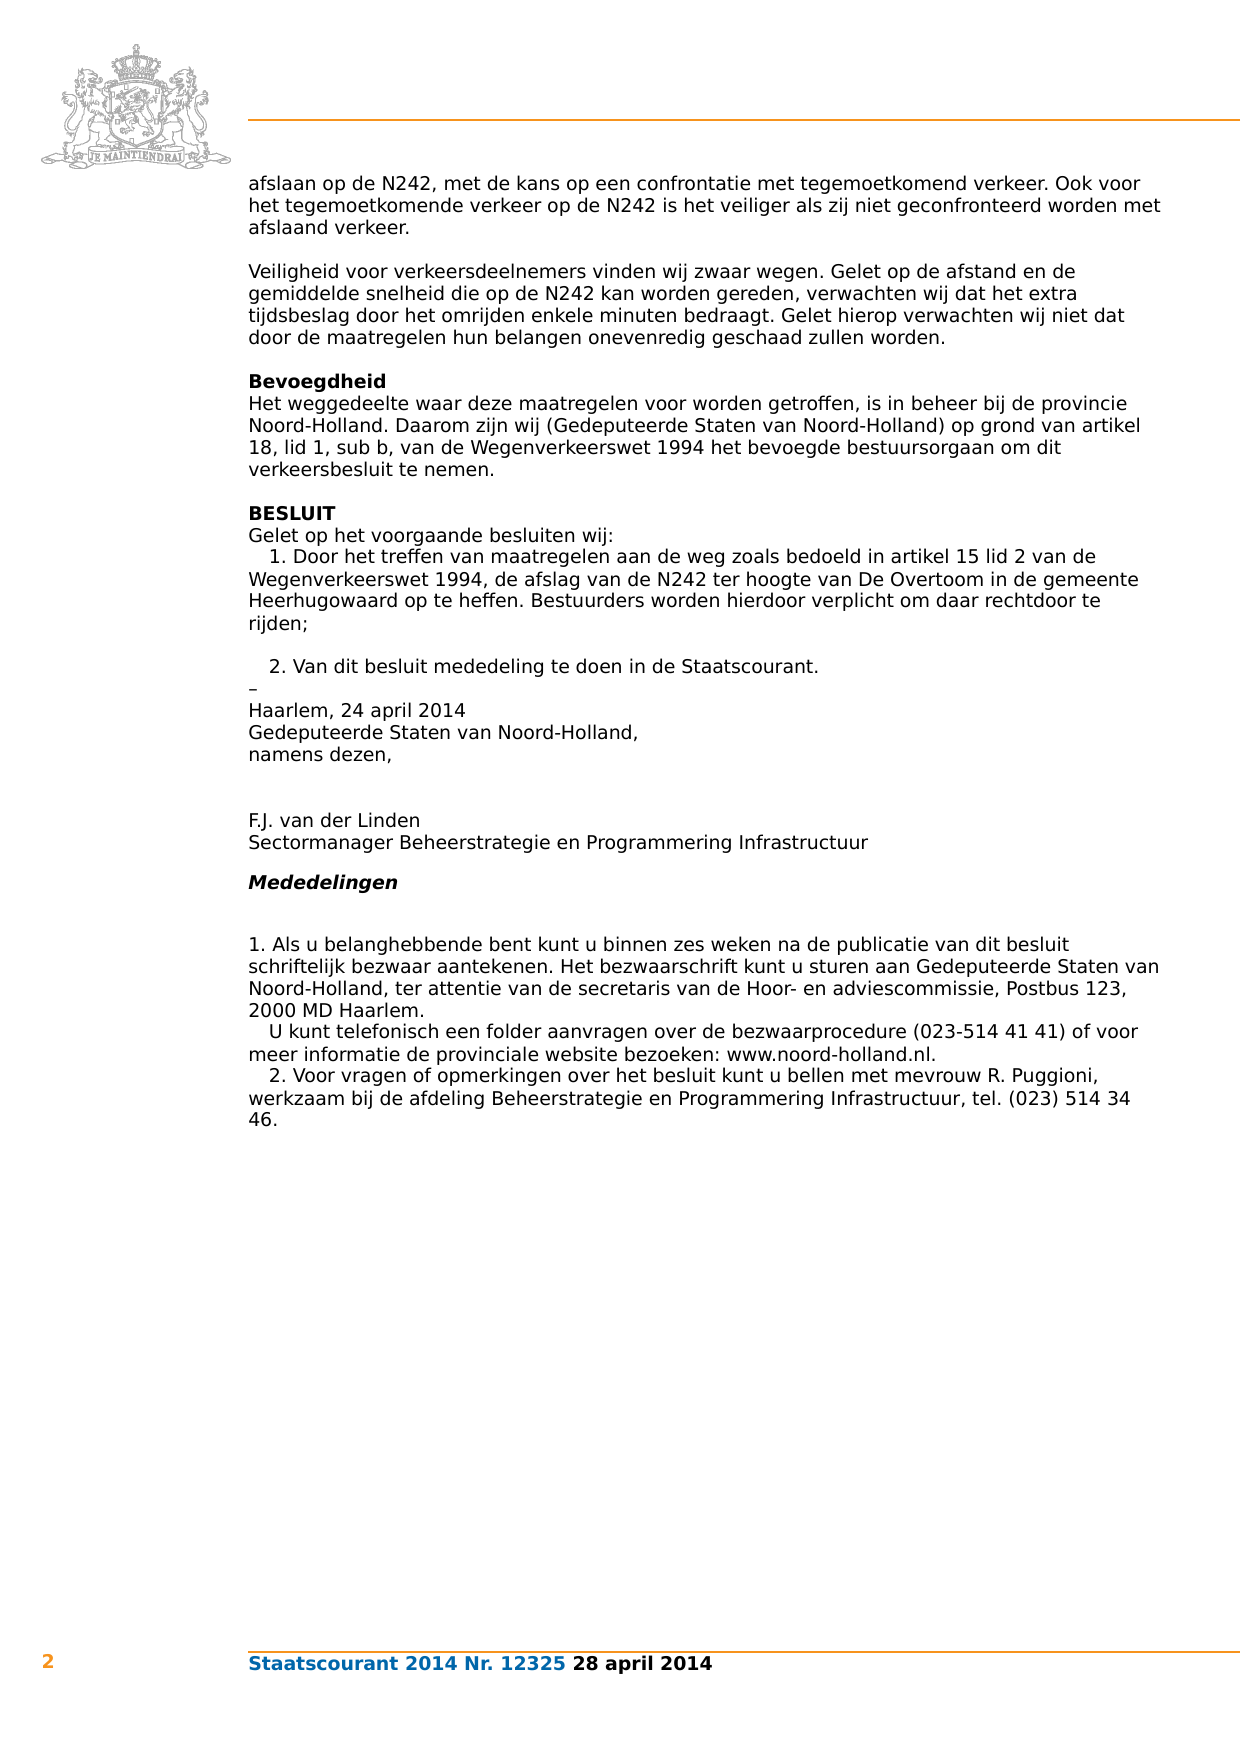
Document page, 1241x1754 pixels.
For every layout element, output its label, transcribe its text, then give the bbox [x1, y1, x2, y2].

text Sectormanager Beheerstrategie en Programmering Infrastructuur [248, 832, 1163, 854]
text Veiligheid voor verkeersdeelnemers vinden wij zwaar wegen. Gelet op de afstand en de gemiddelde snelheid die op de N242 kan worden gereden, verwachten wij dat het extra tijdsbeslag door het omrijden enkele minuten bedraagt. Gelet hierop verwachten wij niet dat door de maatregelen hun belangen onevenredig geschaad zullen worden. [248, 261, 1163, 349]
text 1. Door het treffen van maatregelen aan de weg zoals bedoeld in artikel 15 lid 2 van de Wegenverkeerswet 1994, de afslag van de N242 ter hoogte van De Overtoom in de gemeente Heerhugowaard op te heffen. Bestuurders worden hierdoor verplicht om daar rechtdoor te rijden; [248, 546, 1163, 634]
picture [41, 44, 231, 169]
text 2. Van dit besluit mededeling te doen in de Staatscourant. [248, 656, 1163, 678]
text F.J. van der Linden [248, 810, 1163, 832]
text BESLUIT [248, 502, 1163, 524]
text Bevoegdheid [248, 371, 1163, 393]
text Haarlem, 24 april 2014 [248, 700, 1163, 722]
text Gelet op het voorgaande besluiten wij: [248, 524, 1163, 546]
text Het weggedeelte waar deze maatregelen voor worden getroffen, is in beheer bij de provincie Noord-Holland. Daarom zijn wij (Gedeputeerde Staten van Noord-Holland) op grond van artikel 18, lid 1, sub b, van de Wegenverkeerswet 1994 het bevoegde bestuursorgaan om dit verkeersbesluit te nemen. [248, 393, 1163, 481]
text namens dezen, [248, 744, 1163, 766]
text U kunt telefonisch een folder aanvragen over de bezwaarprocedure (023-514 41 41) of voor meer informatie de provinciale website bezoeken: www.noord-holland.nl. [248, 1021, 1163, 1065]
text 1. Als u belanghebbende bent kunt u binnen zes weken na de publicatie van dit besluit schriftelijk bezwaar aantekenen. Het bezwaarschrift kunt u sturen aan Gedeputeerde Staten van Noord-Holland, ter attentie van de secretaris van de Hoor- en adviescommissie, Postbus 123, 2000 MD Haarlem. [248, 933, 1163, 1021]
text 2. Voor vragen of opmerkingen over het besluit kunt u bellen met mevrouw R. Puggioni, werkzaam bij de afdeling Beheerstrategie en Programmering Infrastructuur, tel. (023) 514 34 46. [248, 1065, 1163, 1131]
text Gedeputeerde Staten van Noord-Holland, [248, 722, 1163, 744]
subtitle Mededelingen [248, 872, 1163, 894]
text afslaan op de N242, met de kans op een confrontatie met tegemoetkomend verkeer. Ook voor het tegemoetkomende verkeer op de N242 is het veiliger als zij niet geconfronteerd worden met afslaand verkeer. [248, 173, 1163, 239]
